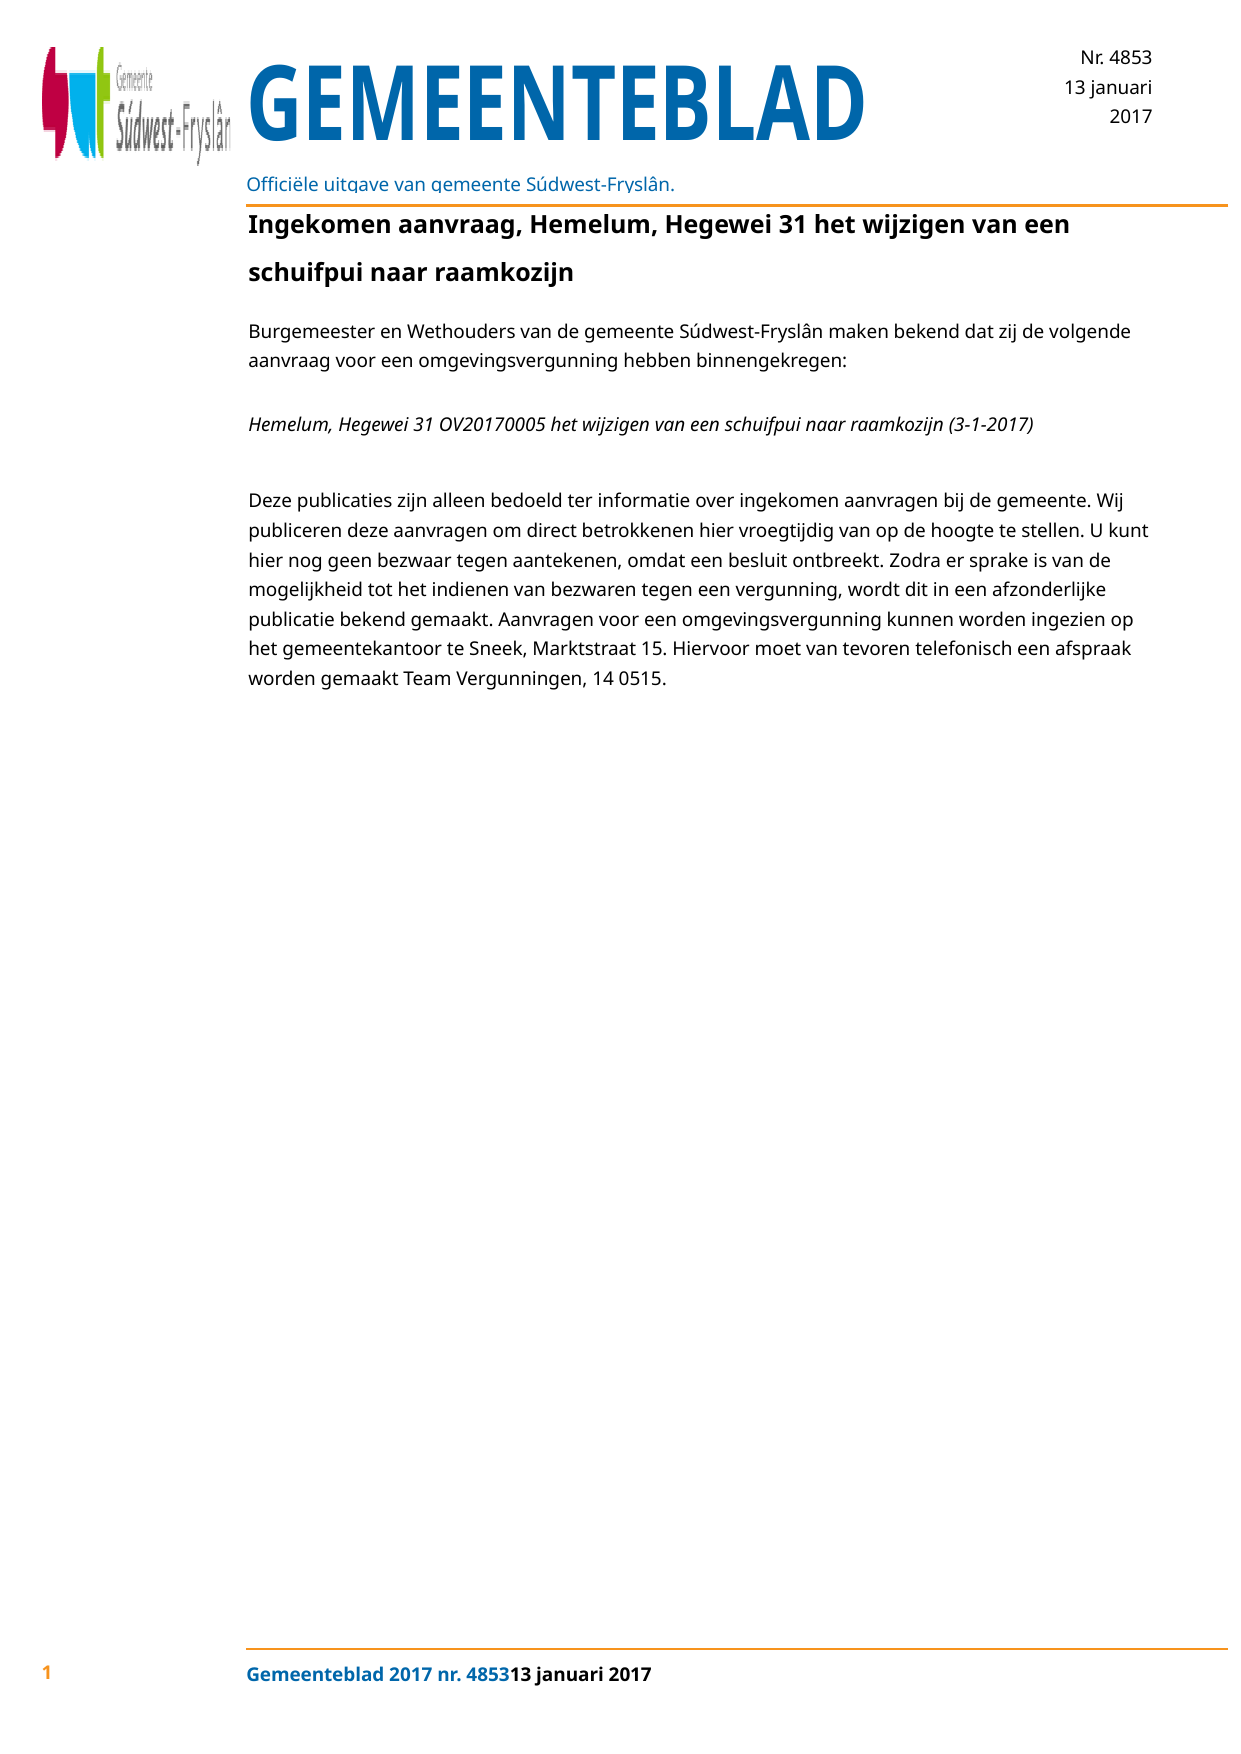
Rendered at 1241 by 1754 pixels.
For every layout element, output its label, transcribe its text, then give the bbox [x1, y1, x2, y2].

text Ingekomen aanvraag, Hemelum, Hegewei 31 het wijzigen van een schuifpui naar raamkozijn [248, 207, 1152, 288]
text Burgemeester en Wethouders van de gemeente Súdwest-Fryslân maken bekend dat zij de volgende aanvraag voor een omgevingsvergunning hebben binnengekregen: [248, 318, 1152, 373]
picture [41, 47, 231, 172]
text Deze publicaties zijn alleen bedoeld ter informatie over ingekomen aanvragen bij de gemeente. Wij publiceren deze aanvragen om direct betrokkenen hier vroegtijdig van op de hoogte te stellen. U kunt hier nog geen bezwaar tegen aantekenen, omdat een besluit ontbreekt. Zodra er sprake is van de mogelijkheid tot het indienen van bezwaren tegen een vergunning, wordt dit in een afzonderlijke publicatie bekend gemaakt. Aanvragen voor een omgevingsvergunning kunnen worden ingezien op het gemeentekantoor te Sneek, Marktstraat 15. Hiervoor moet van tevoren telefonisch een afspraak worden gemaakt Team Vergunningen, 14 0515. [248, 488, 1152, 691]
text Hemelum, Hegewei 31 OV20170005 het wijzigen van een schuifpui naar raamkozijn (3-1-2017) [248, 411, 1152, 437]
